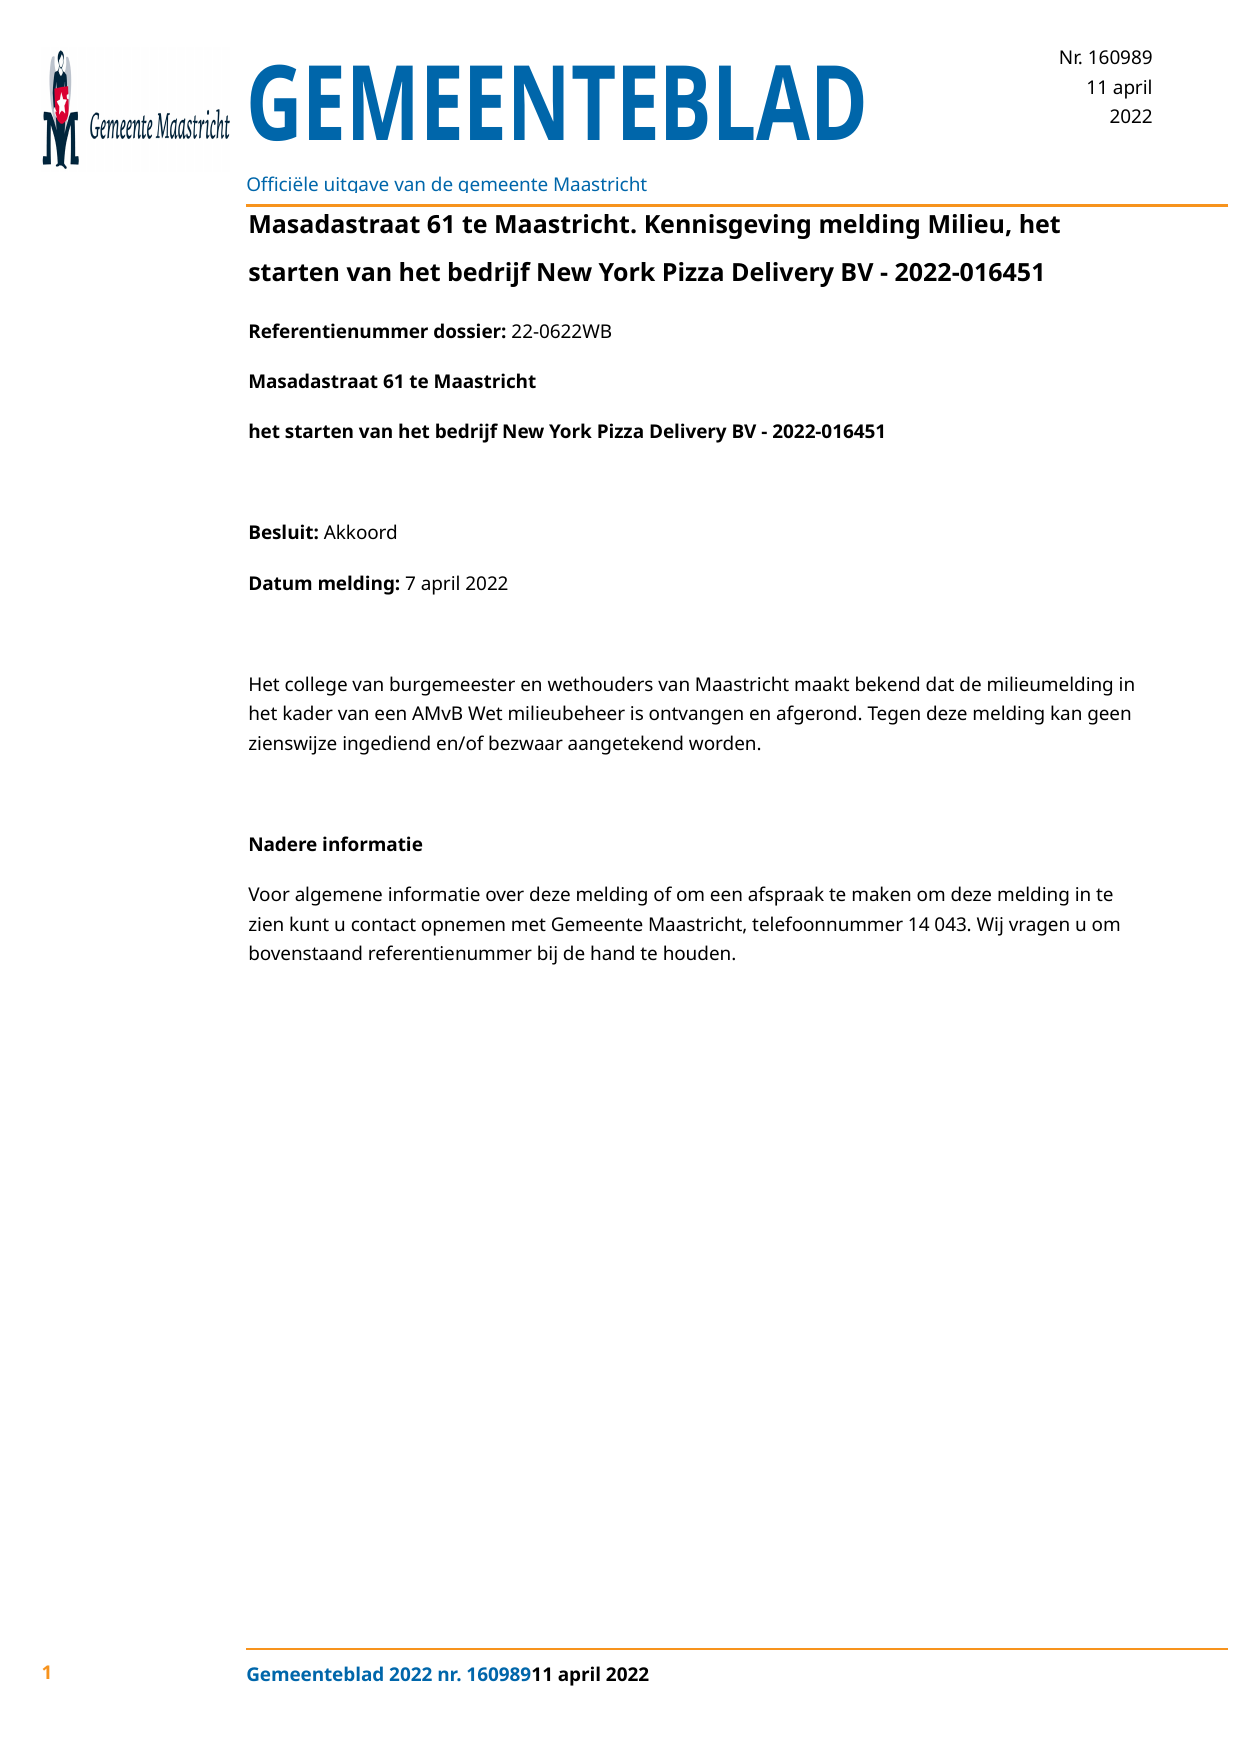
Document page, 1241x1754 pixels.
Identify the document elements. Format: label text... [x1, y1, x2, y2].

text Referentienummer dossier: 22-0622WB [248, 318, 1152, 344]
text Besluit: Akkoord [248, 519, 1152, 545]
text Nadere informatie [248, 831, 1152, 857]
text Masadastraat 61 te Maastricht. Kennisgeving melding Milieu, het starten van het bedrijf New York Pizza Delivery BV - 2022-016451 [248, 207, 1152, 288]
text het starten van het bedrijf New York Pizza Delivery BV - 2022-016451 [248, 419, 1152, 444]
text Het college van burgemeester en wethouders van Maastricht maakt bekend dat de milieumelding in het kader van een AMvB Wet milieubeheer is ontvangen en afgerond. Tegen deze melding kan geen zienswijze ingediend en/of bezwaar aangetekend worden. [248, 671, 1152, 756]
picture [41, 47, 231, 172]
text Datum melding: 7 april 2022 [248, 570, 1152, 596]
text Voor algemene informatie over deze melding of om een afspraak te maken om deze melding in te zien kunt u contact opnemen met Gemeente Maastricht, telefoonnummer 14 043. Wij vragen u om bovenstaand referentienummer bij de hand te houden. [248, 881, 1152, 966]
text Masadastraat 61 te Maastricht [248, 368, 1152, 394]
